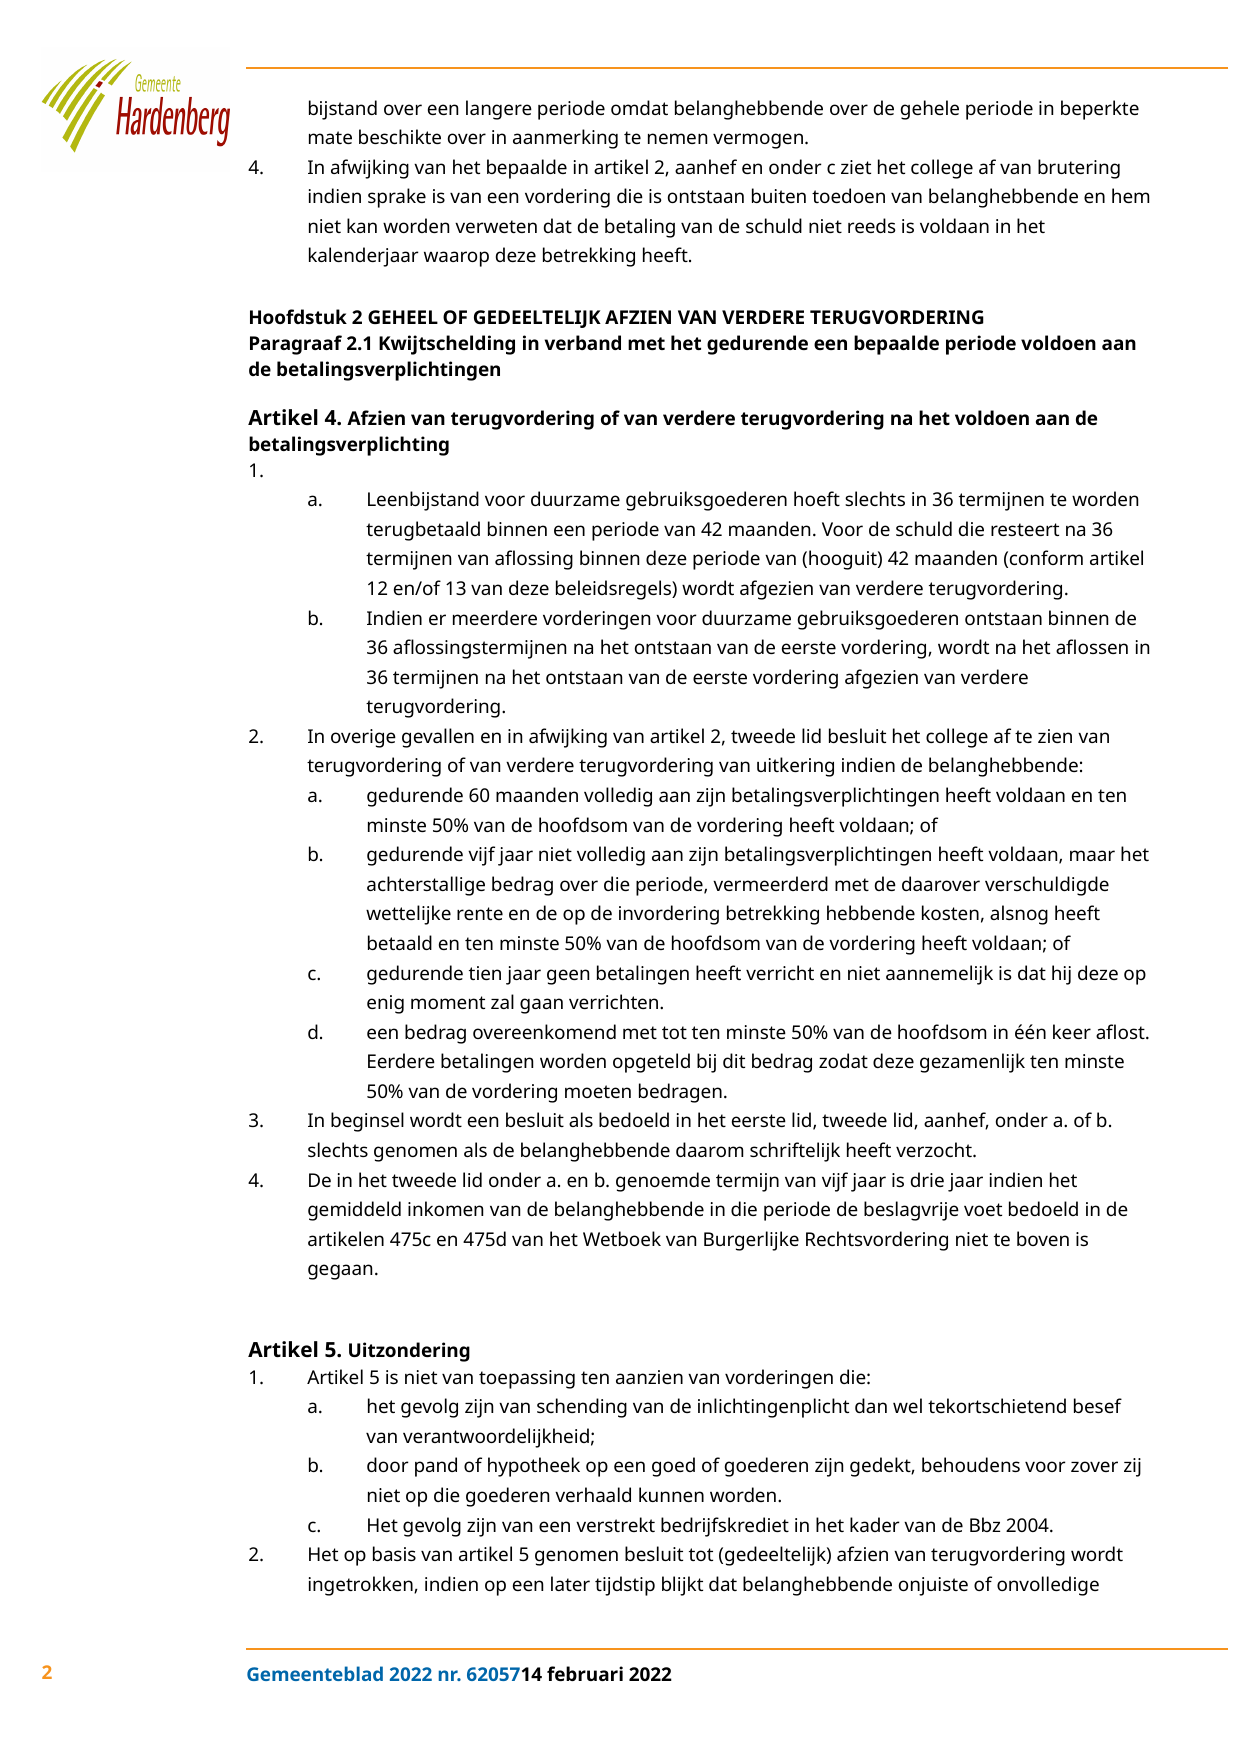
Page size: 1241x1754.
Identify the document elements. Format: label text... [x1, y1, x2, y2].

list In beginsel wordt een besluit als bedoeld in het eerste lid, tweede lid, aanhef, onder a. of b. slechts genomen als de belanghebbende daarom schriftelijk heeft verzocht. [248, 1108, 1152, 1163]
list Indien er meerdere vorderingen voor duurzame gebruiksgoederen ontstaan binnen de 36 aflossingstermijnen na het ontstaan van de eerste vordering, wordt na het aflossen in 36 termijnen na het ontstaan van de eerste vordering afgezien van verdere terugvordering. [307, 605, 1152, 719]
list De in het tweede lid onder a. en b. genoemde termijn van vijf jaar is drie jaar indien het gemiddeld inkomen van de belanghebbende in die periode de beslagvrije voet bedoeld in de artikelen 475c en 475d van het Wetboek van Burgerlijke Rechtsvordering niet te boven is gegaan. [248, 1167, 1152, 1281]
list Het op basis van artikel 5 genomen besluit tot (gedeeltelijk) afzien van terugvordering wordt ingetrokken, indien op een later tijdstip blijkt dat belanghebbende onjuiste of onvolledige [248, 1541, 1152, 1597]
text Paragraaf 2.1 Kwijtschelding in verband met het gedurende een bepaalde periode voldoen aan de betalingsverplichtingen [248, 330, 1152, 382]
list gedurende vijf jaar niet volledig aan zijn betalingsverplichtingen heeft voldaan, maar het achterstallige bedrag over die periode, vermeerderd met de daarover verschuldigde wettelijke rente en de op de invordering betrekking hebbende kosten, alsnog heeft betaald en ten minste 50% van de hoofdsom van de vordering heeft voldaan; of [307, 841, 1152, 956]
list Het gevolg zijn van een verstrekt bedrijfskrediet in het kader van de Bbz 2004. [307, 1512, 1152, 1538]
list door pand of hypotheek op een goed of goederen zijn gedekt, behoudens voor zover zij niet op die goederen verhaald kunnen worden. [307, 1453, 1152, 1508]
text Hoofdstuk 2 GEHEEL OF GEDEELTELIJK AFZIEN VAN VERDERE TERUGVORDERING [248, 302, 1152, 330]
list bijstand over een langere periode omdat belanghebbende over de gehele periode in beperkte mate beschikte over in aanmerking te nemen vermogen. [248, 95, 1152, 150]
list Artikel 5 is niet van toepassing ten aanzien van vorderingen die: [248, 1364, 1152, 1390]
picture [41, 47, 231, 172]
list gedurende 60 maanden volledig aan zijn betalingsverplichtingen heeft voldaan en ten minste 50% van de hoofdsom van de vordering heeft voldaan; of [307, 782, 1152, 837]
text Artikel 4. Afzien van terugvordering of van verdere terugvordering na het voldoen aan de [248, 403, 1152, 431]
text Artikel 5. Uitzondering [248, 1336, 1152, 1364]
list In overige gevallen en in afwijking van artikel 2, tweede lid besluit het college af te zien van terugvordering of van verdere terugvordering van uitkering indien de belanghebbende: [248, 723, 1152, 778]
text betalingsverplichting [248, 431, 1152, 457]
list In afwijking van het bepaalde in artikel 2, aanhef en onder c ziet het college af van brutering indien sprake is van een vordering die is ontstaan buiten toedoen van belanghebbende en hem niet kan worden verweten dat de betaling van de schuld niet reeds is voldaan in het kalenderjaar waarop deze betrekking heeft. [248, 154, 1152, 268]
list gedurende tien jaar geen betalingen heeft verricht en niet aannemelijk is dat hij deze op enig moment zal gaan verrichten. [307, 960, 1152, 1015]
list een bedrag overeenkomend met tot ten minste 50% van de hoofdsom in één keer aflost. Eerdere betalingen worden opgeteld bij dit bedrag zodat deze gezamenlijk ten minste 50% van de vordering moeten bedragen. [307, 1019, 1152, 1104]
list het gevolg zijn van schending van de inlichtingenplicht dan wel tekortschietend besef van verantwoordelijkheid; [307, 1393, 1152, 1449]
list Leenbijstand voor duurzame gebruiksgoederen hoeft slechts in 36 termijnen te worden terugbetaald binnen een periode van 42 maanden. Voor de schuld die resteert na 36 termijnen van aflossing binnen deze periode van (hooguit) 42 maanden (conform artikel 12 en/of 13 van deze beleidsregels) wordt afgezien van verdere terugvordering. [307, 486, 1152, 601]
